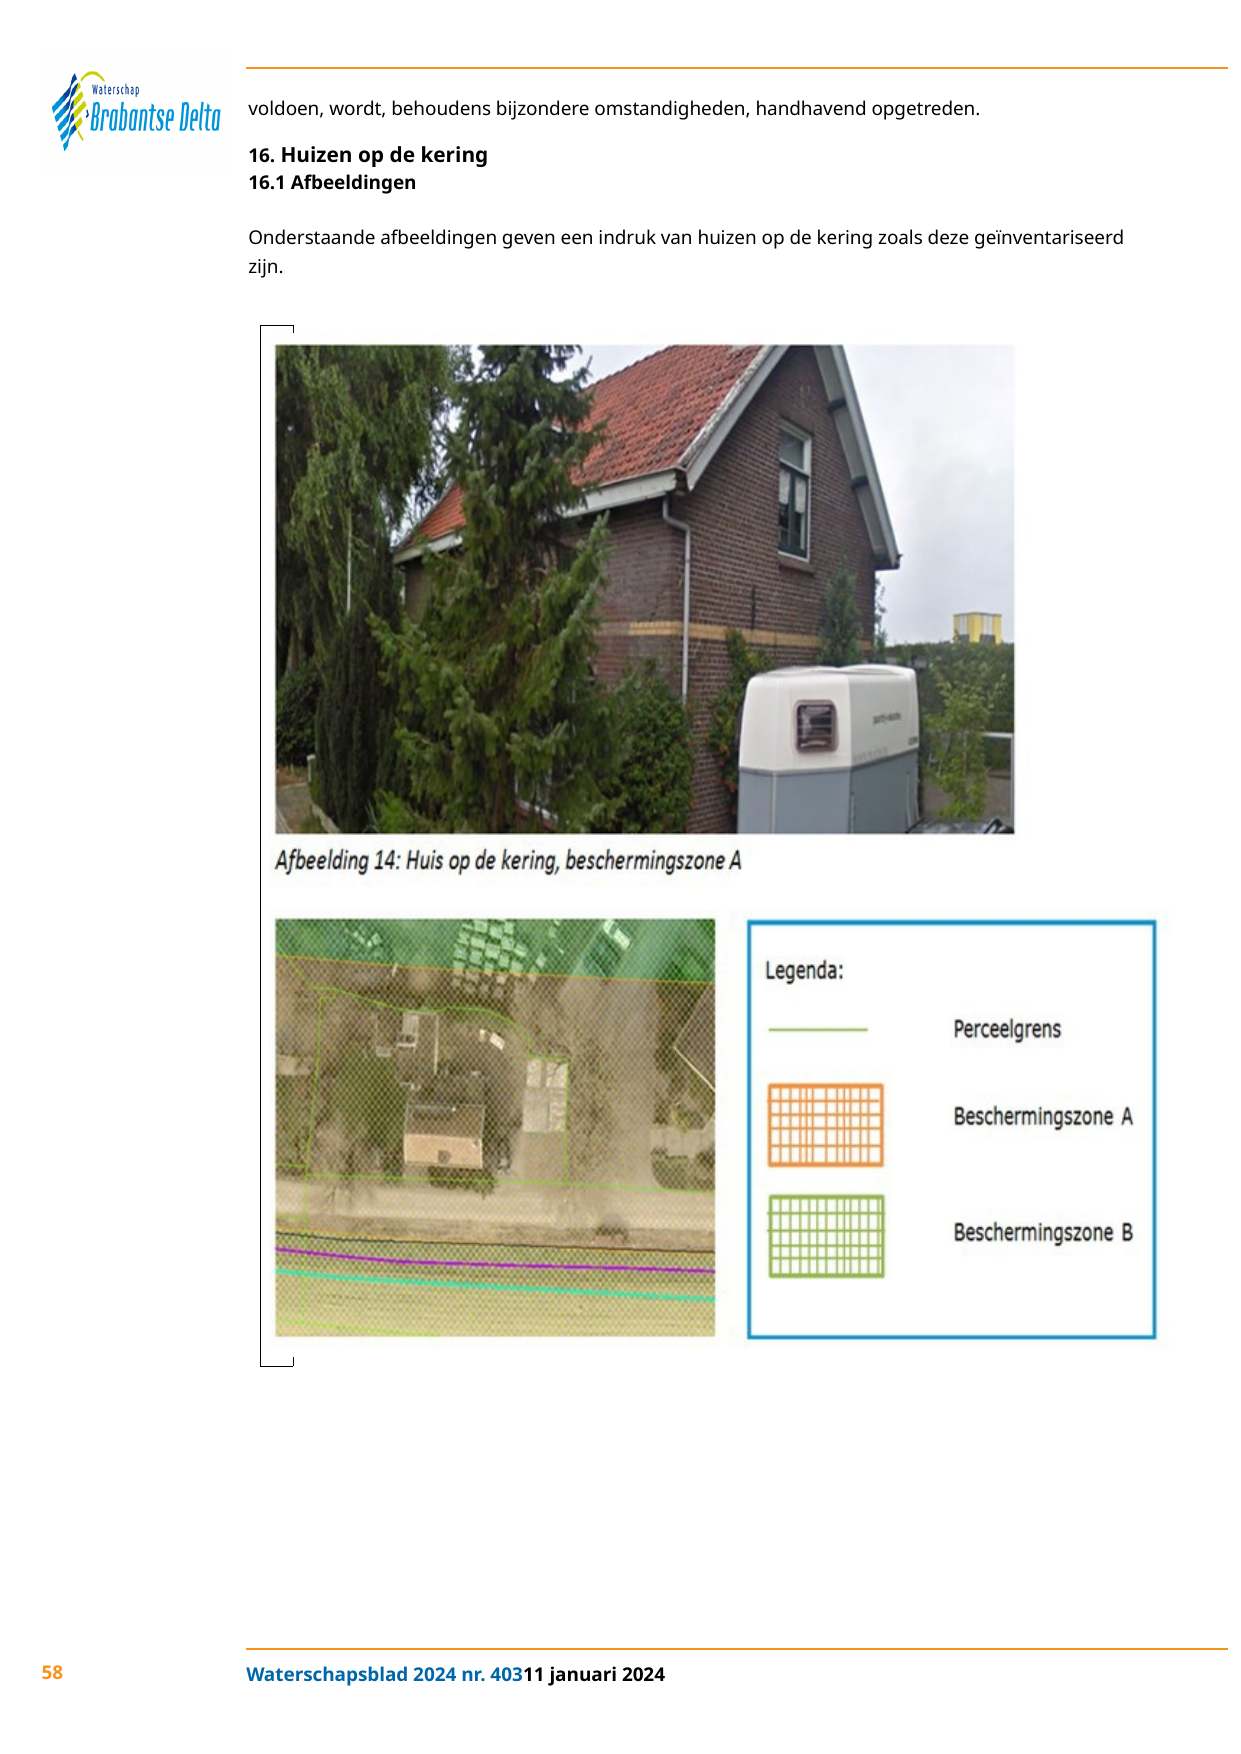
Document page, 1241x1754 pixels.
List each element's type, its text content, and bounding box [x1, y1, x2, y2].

text voldoen, wordt, behoudens bijzondere omstandigheden, handhavend opgetreden. [248, 95, 1152, 121]
picture [41, 47, 231, 172]
text 16. Huizen op de kering [248, 140, 1152, 169]
text Onderstaande afbeeldingen geven een indruk van huizen op de kering zoals deze geïnventariseerd zijn. [248, 224, 1152, 279]
text 16.1 Afbeeldingen [248, 169, 1152, 194]
picture [268, 333, 1173, 1357]
